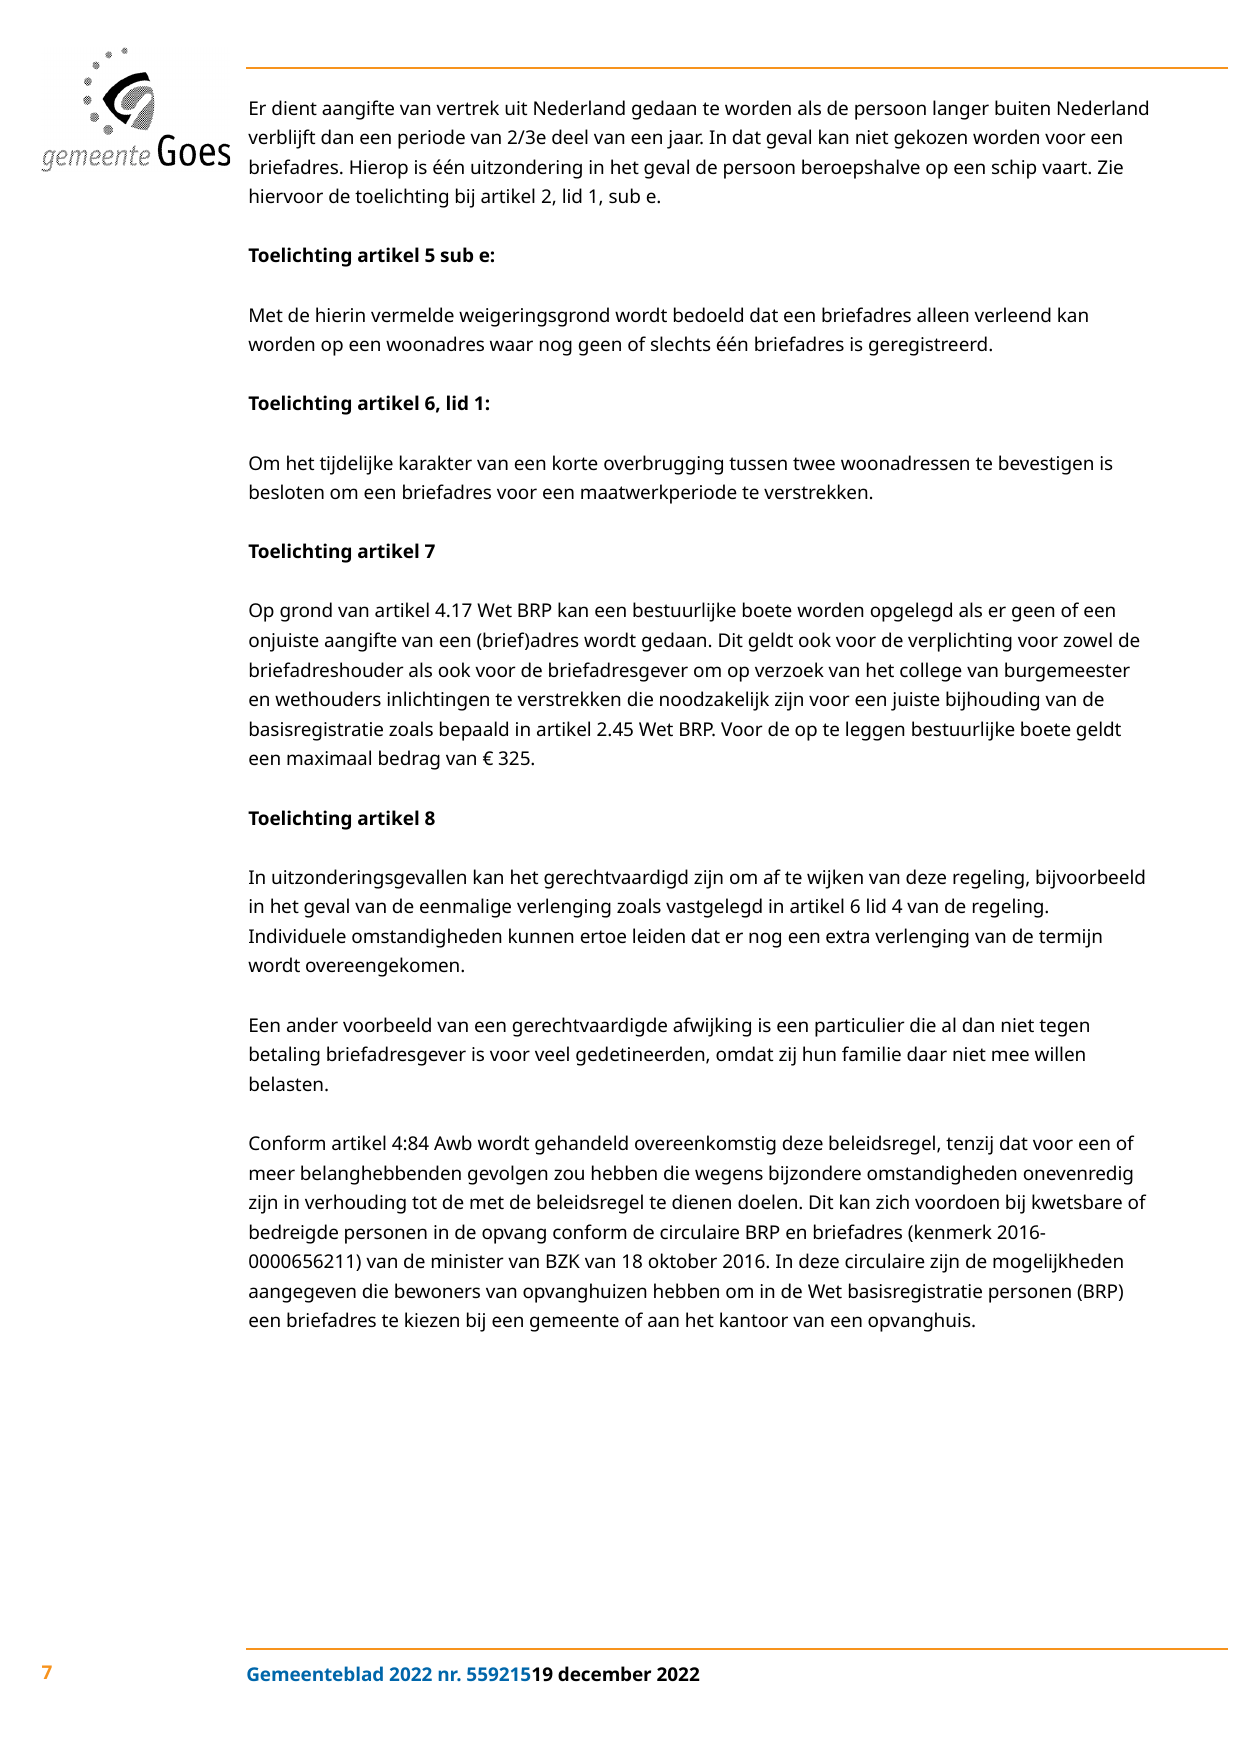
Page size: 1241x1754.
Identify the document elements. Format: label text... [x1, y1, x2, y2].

text Om het tijdelijke karakter van een korte overbrugging tussen twee woonadressen te bevestigen is besloten om een briefadres voor een maatwerkperiode te verstrekken. [248, 450, 1152, 505]
text Een ander voorbeeld van een gerechtvaardigde afwijking is een particulier die al dan niet tegen betaling briefadresgever is voor veel gedetineerden, omdat zij hun familie daar niet mee willen belasten. [248, 1012, 1152, 1097]
text Er dient aangifte van vertrek uit Nederland gedaan te worden als de persoon langer buiten Nederland verblijft dan een periode van 2/3e deel van een jaar. In dat geval kan niet gekozen worden voor een briefadres. Hierop is één uitzondering in het geval de persoon beroepshalve op een schip vaart. Zie hiervoor de toelichting bij artikel 2, lid 1, sub e. [248, 95, 1152, 209]
text Toelichting artikel 8 [248, 805, 1152, 831]
text Conform artikel 4:84 Awb wordt gehandeld overeenkomstig deze beleidsregel, tenzij dat voor een of meer belanghebbenden gevolgen zou hebben die wegens bijzondere omstandigheden onevenredig zijn in verhouding tot de met de beleidsregel te dienen doelen. Dit kan zich voordoen bij kwetsbare of bedreigde personen in de opvang conform de circulaire BRP en briefadres (kenmerk 2016-0000656211) van de minister van BZK van 18 oktober 2016. In deze circulaire zijn de mogelijkheden aangegeven die bewoners van opvanghuizen hebben om in de Wet basisregistratie personen (BRP) een briefadres te kiezen bij een gemeente of aan het kantoor van een opvanghuis. [248, 1130, 1152, 1333]
text Toelichting artikel 6, lid 1: [248, 391, 1152, 416]
text Toelichting artikel 7 [248, 538, 1152, 564]
text Met de hierin vermelde weigeringsgrond wordt bedoeld dat een briefadres alleen verleend kan worden op een woonadres waar nog geen of slechts één briefadres is geregistreerd. [248, 302, 1152, 357]
text Toelichting artikel 5 sub e: [248, 243, 1152, 268]
text Op grond van artikel 4.17 Wet BRP kan een bestuurlijke boete worden opgelegd als er geen of een onjuiste aangifte van een (brief)adres wordt gedaan. Dit geldt ook voor de verplichting voor zowel de briefadreshouder als ook voor de briefadresgever om op verzoek van het college van burgemeester en wethouders inlichtingen te verstrekken die noodzakelijk zijn voor een juiste bijhouding van de basisregistratie zoals bepaald in artikel 2.45 Wet BRP. Voor de op te leggen bestuurlijke boete geldt een maximaal bedrag van € 325. [248, 598, 1152, 771]
picture [41, 47, 231, 172]
text In uitzonderingsgevallen kan het gerechtvaardigd zijn om af te wijken van deze regeling, bijvoorbeeld in het geval van de eenmalige verlenging zoals vastgelegd in artikel 6 lid 4 van de regeling. Individuele omstandigheden kunnen ertoe leiden dat er nog een extra verlenging van de termijn wordt overeengekomen. [248, 864, 1152, 978]
